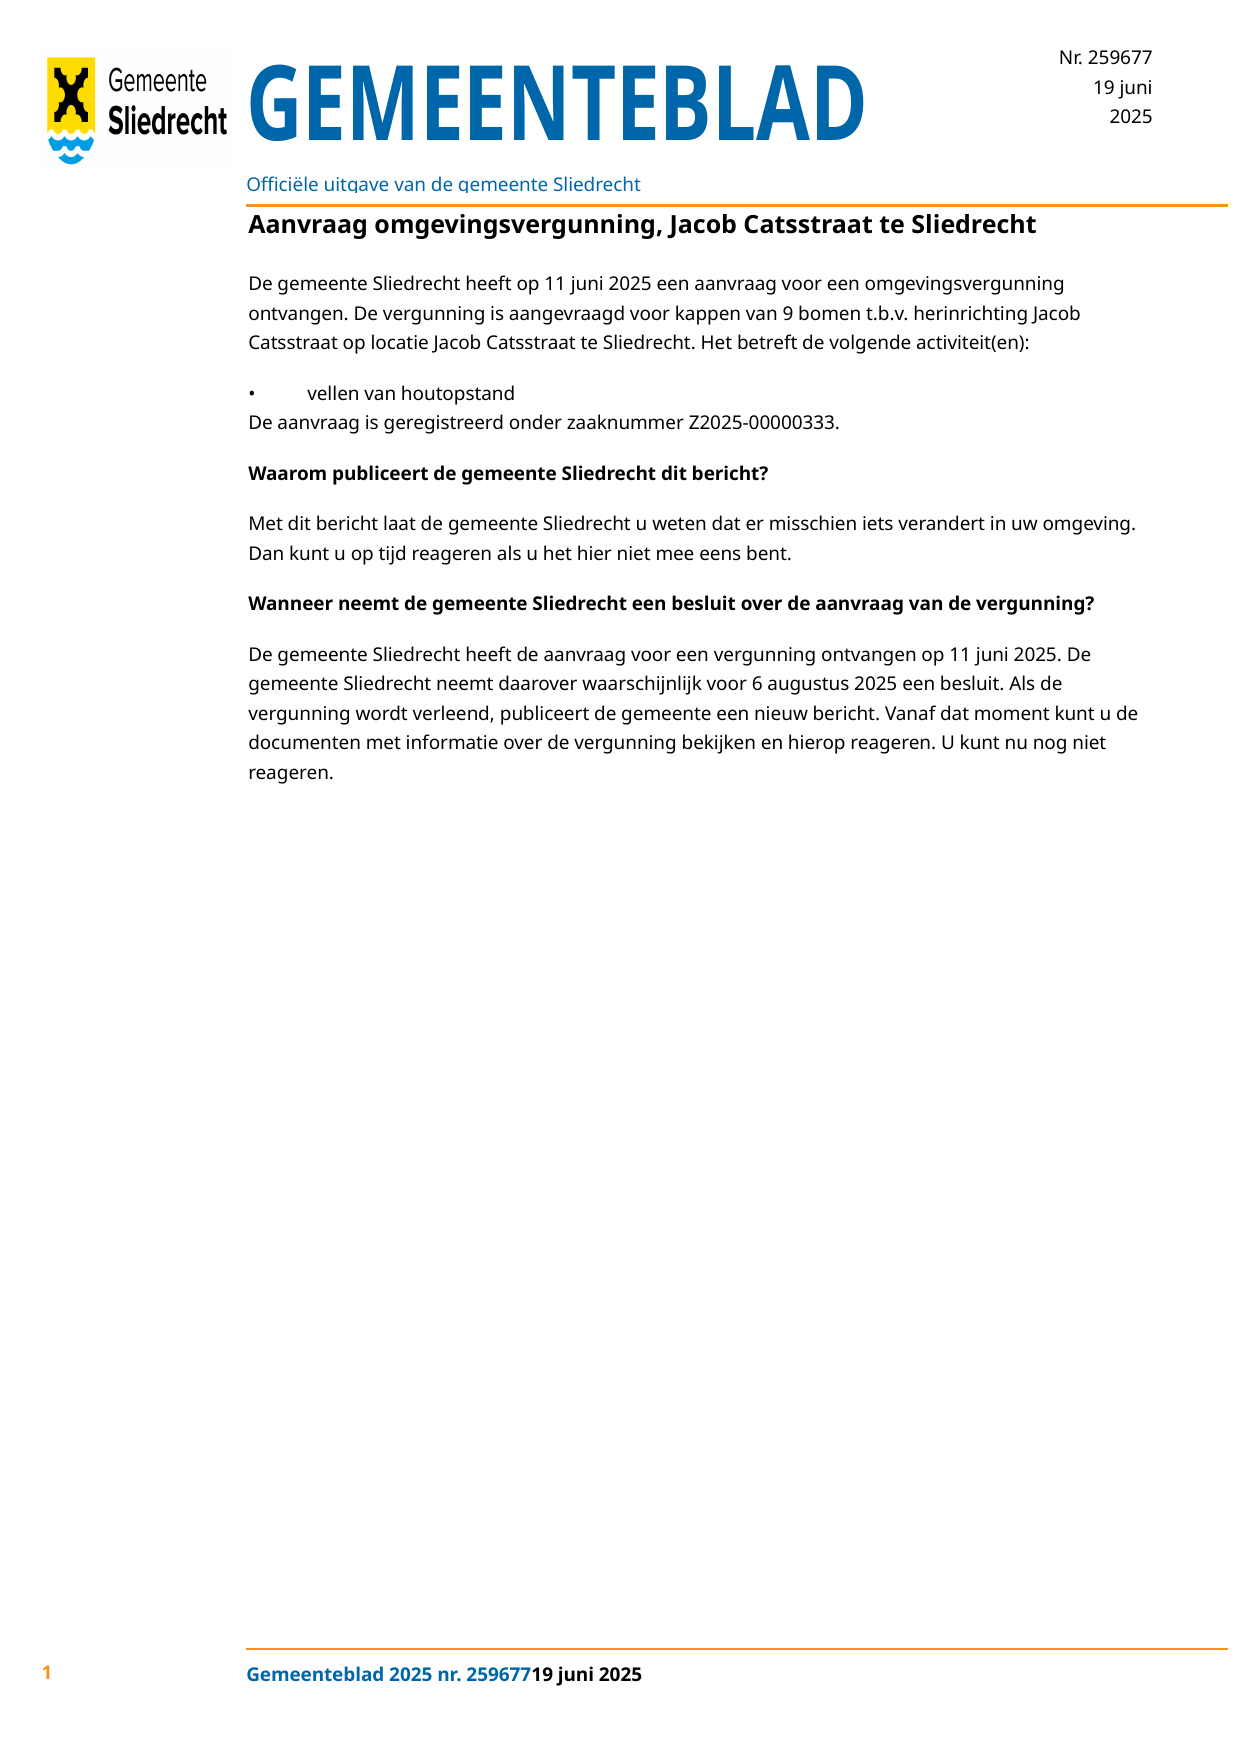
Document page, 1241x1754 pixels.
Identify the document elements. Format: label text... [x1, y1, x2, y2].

text Waarom publiceert de gemeente Sliedrecht dit bericht? [248, 460, 1152, 486]
text De gemeente Sliedrecht heeft de aanvraag voor een vergunning ontvangen op 11 juni 2025. De gemeente Sliedrecht neemt daarover waarschijnlijk voor 6 augustus 2025 een besluit. Als de vergunning wordt verleend, publiceert de gemeente een nieuw bericht. Vanaf dat moment kunt u de documenten met informatie over de vergunning bekijken en hierop reageren. U kunt nu nog niet reageren. [248, 641, 1152, 785]
text Aanvraag omgevingsvergunning, Jacob Catsstraat te Sliedrecht [248, 207, 1152, 241]
text De aanvraag is geregistreerd onder zaaknummer Z2025-00000333. [248, 409, 1152, 435]
text De gemeente Sliedrecht heeft op 11 juni 2025 een aanvraag voor een omgevingsvergunning ontvangen. De vergunning is aangevraagd voor kappen van 9 bomen t.b.v. herinrichting Jacob Catsstraat op locatie Jacob Catsstraat te Sliedrecht. Het betreft de volgende activiteit(en): [248, 270, 1152, 355]
text Met dit bericht laat de gemeente Sliedrecht u weten dat er misschien iets verandert in uw omgeving. Dan kunt u op tijd reageren als u het hier niet mee eens bent. [248, 510, 1152, 566]
picture [41, 47, 231, 172]
text Wanneer neemt de gemeente Sliedrecht een besluit over de aanvraag van de vergunning? [248, 590, 1152, 616]
list vellen van houtopstand [248, 380, 1152, 406]
